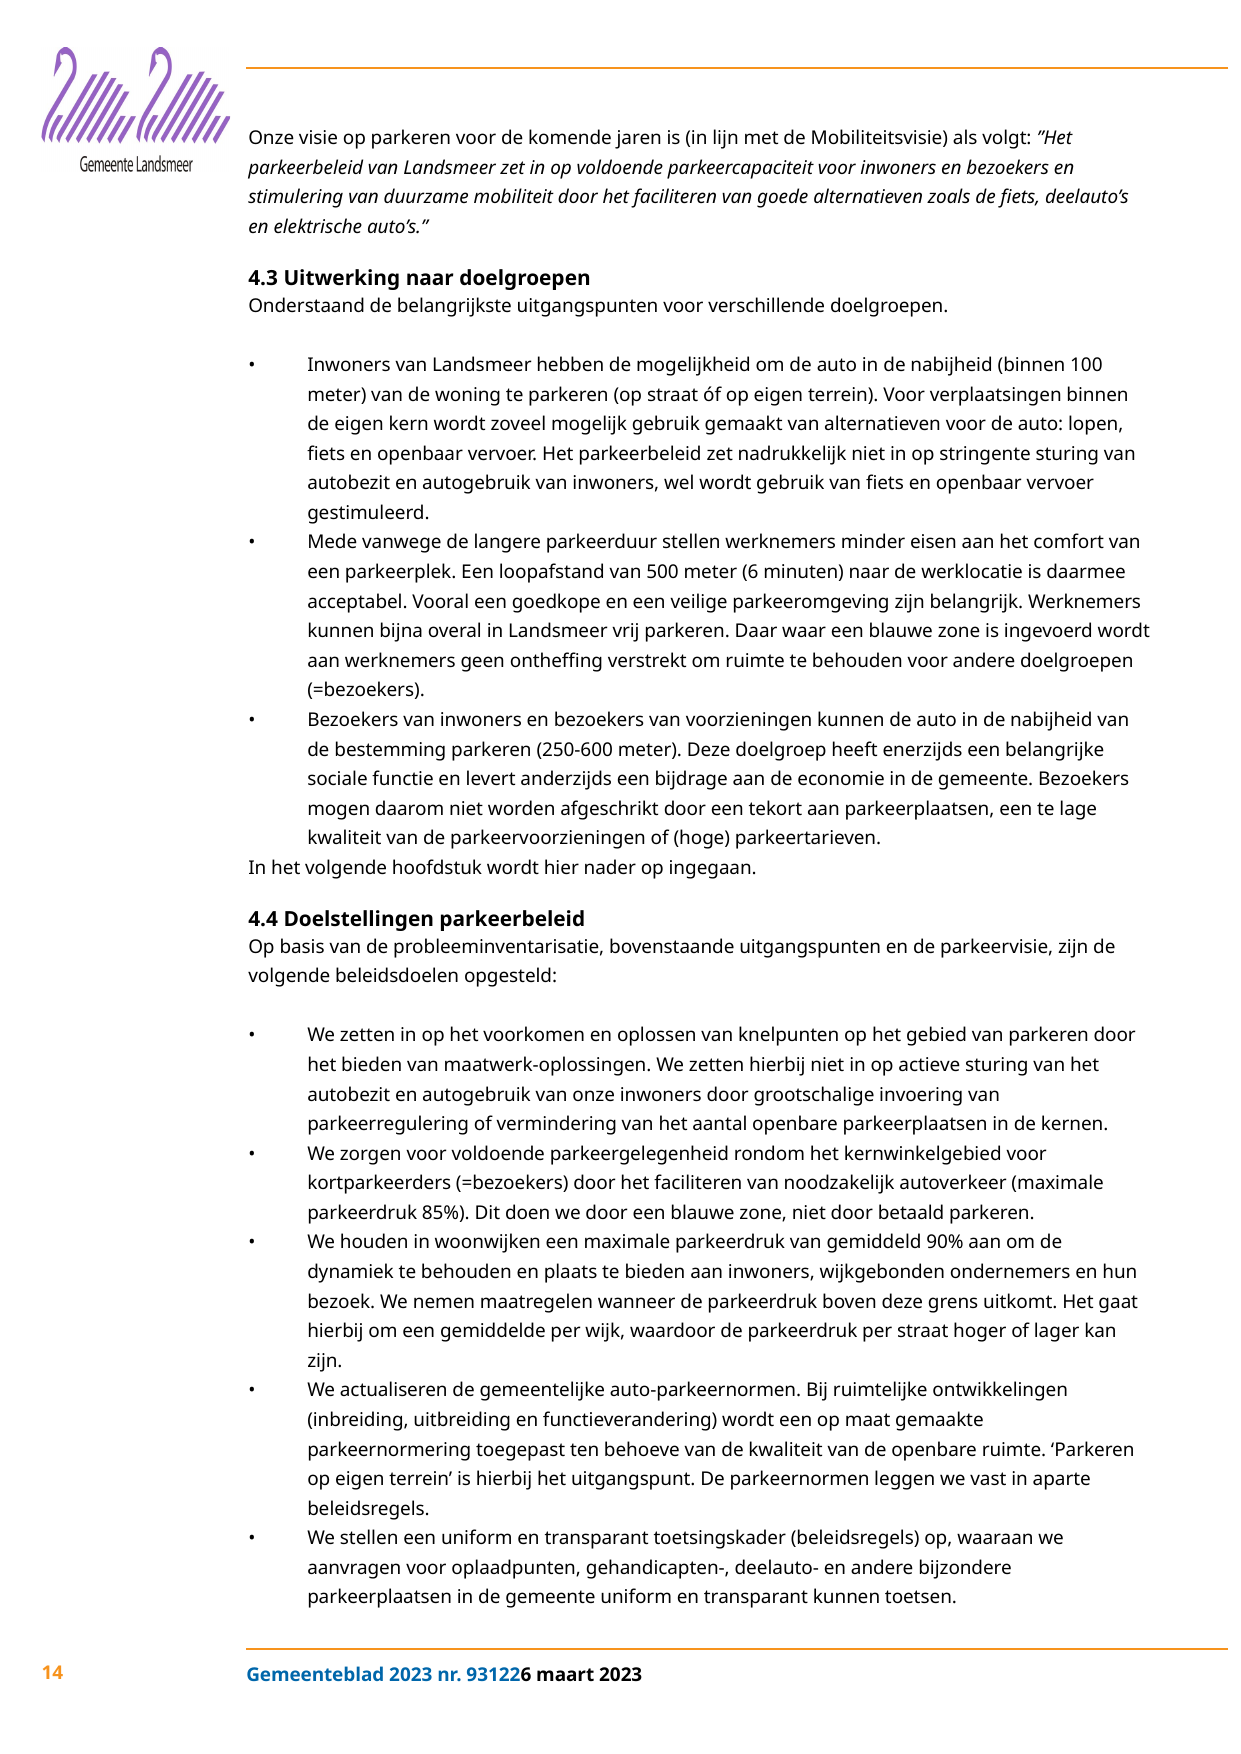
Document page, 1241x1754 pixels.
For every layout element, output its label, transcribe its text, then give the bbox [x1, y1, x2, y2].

list We actualiseren de gemeentelijke auto-parkeernormen. Bij ruimtelijke ontwikkelingen (inbreiding, uitbreiding en functieverandering) wordt een op maat gemaakte parkeernormering toegepast ten behoeve van de kwaliteit van de openbare ruimte. ‘Parkeren op eigen terrein’ is hierbij het uitgangspunt. De parkeernormen leggen we vast in aparte beleidsregels. [248, 1377, 1152, 1521]
text Onze visie op parkeren voor de komende jaren is (in lijn met de Mobiliteitsvisie) als volgt: ”Het parkeerbeleid van Landsmeer zet in op voldoende parkeercapaciteit voor inwoners en bezoekers en stimulering van duurzame mobiliteit door het faciliteren van goede alternatieven zoals de fiets, deelauto’s en elektrische auto’s.” [248, 124, 1152, 239]
text Onderstaand de belangrijkste uitgangspunten voor verschillende doelgroepen. [248, 292, 1152, 318]
list Bezoekers van inwoners en bezoekers van voorzieningen kunnen de auto in de nabijheid van de bestemming parkeren (250-600 meter). Deze doelgroep heeft enerzijds een belangrijke sociale functie en levert anderzijds een bijdrage aan de economie in de gemeente. Bezoekers mogen daarom niet worden afgeschrikt door een tekort aan parkeerplaatsen, een te lage kwaliteit van de parkeervoorzieningen of (hoge) parkeertarieven. [248, 706, 1152, 850]
list We zorgen voor voldoende parkeergelegenheid rondom het kernwinkelgebied voor kortparkeerders (=bezoekers) door het faciliteren van noodzakelijk autoverkeer (maximale parkeerdruk 85%). Dit doen we door een blauwe zone, niet door betaald parkeren. [248, 1140, 1152, 1225]
list We zetten in op het voorkomen en oplossen van knelpunten op het gebied van parkeren door het bieden van maatwerk-oplossingen. We zetten hierbij niet in op actieve sturing van het autobezit en autogebruik van onze inwoners door grootschalige invoering van parkeerregulering of vermindering van het aantal openbare parkeerplaatsen in de kernen. [248, 1022, 1152, 1136]
text In het volgende hoofdstuk wordt hier nader op ingegaan. [248, 854, 1152, 880]
picture [41, 47, 231, 172]
text Op basis van de probleeminventarisatie, bovenstaande uitgangspunten en de parkeervisie, zijn de volgende beleidsdoelen opgesteld: [248, 933, 1152, 988]
list We houden in woonwijken een maximale parkeerdruk van gemiddeld 90% aan om de dynamiek te behouden en plaats te bieden aan inwoners, wijkgebonden ondernemers en hun bezoek. We nemen maatregelen wanneer de parkeerdruk boven deze grens uitkomt. Het gaat hierbij om een gemiddelde per wijk, waardoor de parkeerdruk per straat hoger of lager kan zijn. [248, 1229, 1152, 1373]
list Inwoners van Landsmeer hebben de mogelijkheid om de auto in de nabijheid (binnen 100 meter) van de woning te parkeren (op straat óf op eigen terrein). Voor verplaatsingen binnen de eigen kern wordt zoveel mogelijk gebruik gemaakt van alternatieven voor de auto: lopen, fiets en openbaar vervoer. Het parkeerbeleid zet nadrukkelijk niet in op stringente sturing van autobezit en autogebruik van inwoners, wel wordt gebruik van fiets en openbaar vervoer gestimuleerd. [248, 351, 1152, 525]
list We stellen een uniform en transparant toetsingskader (beleidsregels) op, waaraan we aanvragen voor oplaadpunten, gehandicapten-, deelauto- en andere bijzondere parkeerplaatsen in de gemeente uniform en transparant kunnen toetsen. [248, 1524, 1152, 1609]
text 4.3 Uitwerking naar doelgroepen [248, 263, 1152, 292]
text 4.4 Doelstellingen parkeerbeleid [248, 904, 1152, 933]
list Mede vanwege de langere parkeerduur stellen werknemers minder eisen aan het comfort van een parkeerplek. Een loopafstand van 500 meter (6 minuten) naar de werklocatie is daarmee acceptabel. Vooral een goedkope en een veilige parkeeromgeving zijn belangrijk. Werknemers kunnen bijna overal in Landsmeer vrij parkeren. Daar waar een blauwe zone is ingevoerd wordt aan werknemers geen ontheffing verstrekt om ruimte te behouden voor andere doelgroepen (=bezoekers). [248, 529, 1152, 702]
